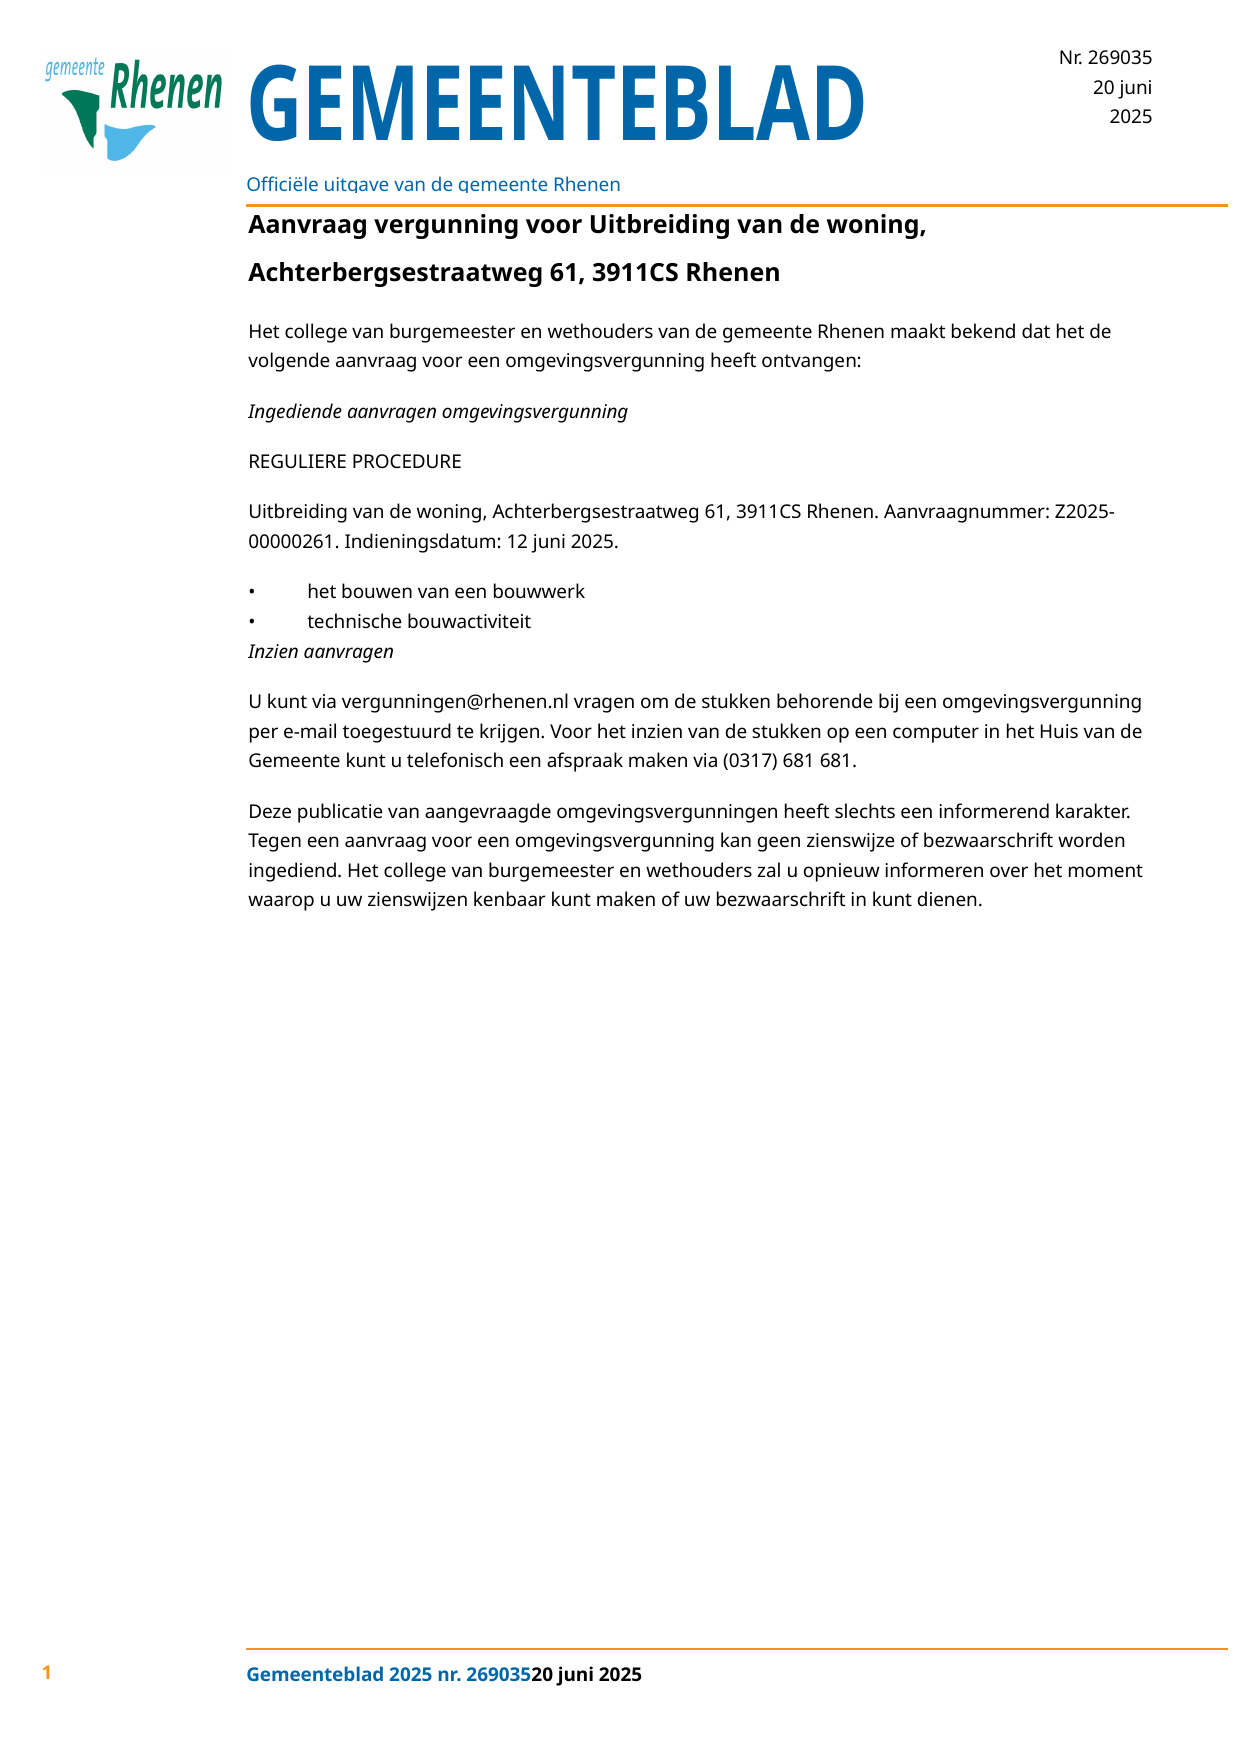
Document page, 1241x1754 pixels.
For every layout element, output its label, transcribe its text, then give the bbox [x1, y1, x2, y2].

text Ingediende aanvragen omgevingsvergunning [248, 398, 1152, 424]
list technische bouwactiviteit [248, 608, 1152, 634]
text Deze publicatie van aangevraagde omgevingsvergunningen heeft slechts een informerend karakter. Tegen een aanvraag voor een omgevingsvergunning kan geen zienswijze of bezwaarschrift worden ingediend. Het college van burgemeester en wethouders zal u opnieuw informeren over het moment waarop u uw zienswijzen kenbaar kunt maken of uw bezwaarschrift in kunt dienen. [248, 798, 1152, 912]
text U kunt via vergunningen@rhenen.nl vragen om de stukken behorende bij een omgevingsvergunning per e-mail toegestuurd te krijgen. Voor het inzien van de stukken op een computer in het Huis van de Gemeente kunt u telefonisch een afspraak maken via (0317) 681 681. [248, 688, 1152, 773]
text Aanvraag vergunning voor Uitbreiding van de woning, Achterbergsestraatweg 61, 3911CS Rhenen [248, 207, 1152, 288]
picture [41, 47, 231, 172]
text Uitbreiding van de woning, Achterbergsestraatweg 61, 3911CS Rhenen. Aanvraagnummer: Z2025-00000261. Indieningsdatum: 12 juni 2025. [248, 499, 1152, 554]
text Inzien aanvragen [248, 638, 1152, 664]
text REGULIERE PROCEDURE [248, 448, 1152, 474]
text Het college van burgemeester en wethouders van de gemeente Rhenen maakt bekend dat het de volgende aanvraag voor een omgevingsvergunning heeft ontvangen: [248, 318, 1152, 373]
list het bouwen van een bouwwerk [248, 579, 1152, 604]
